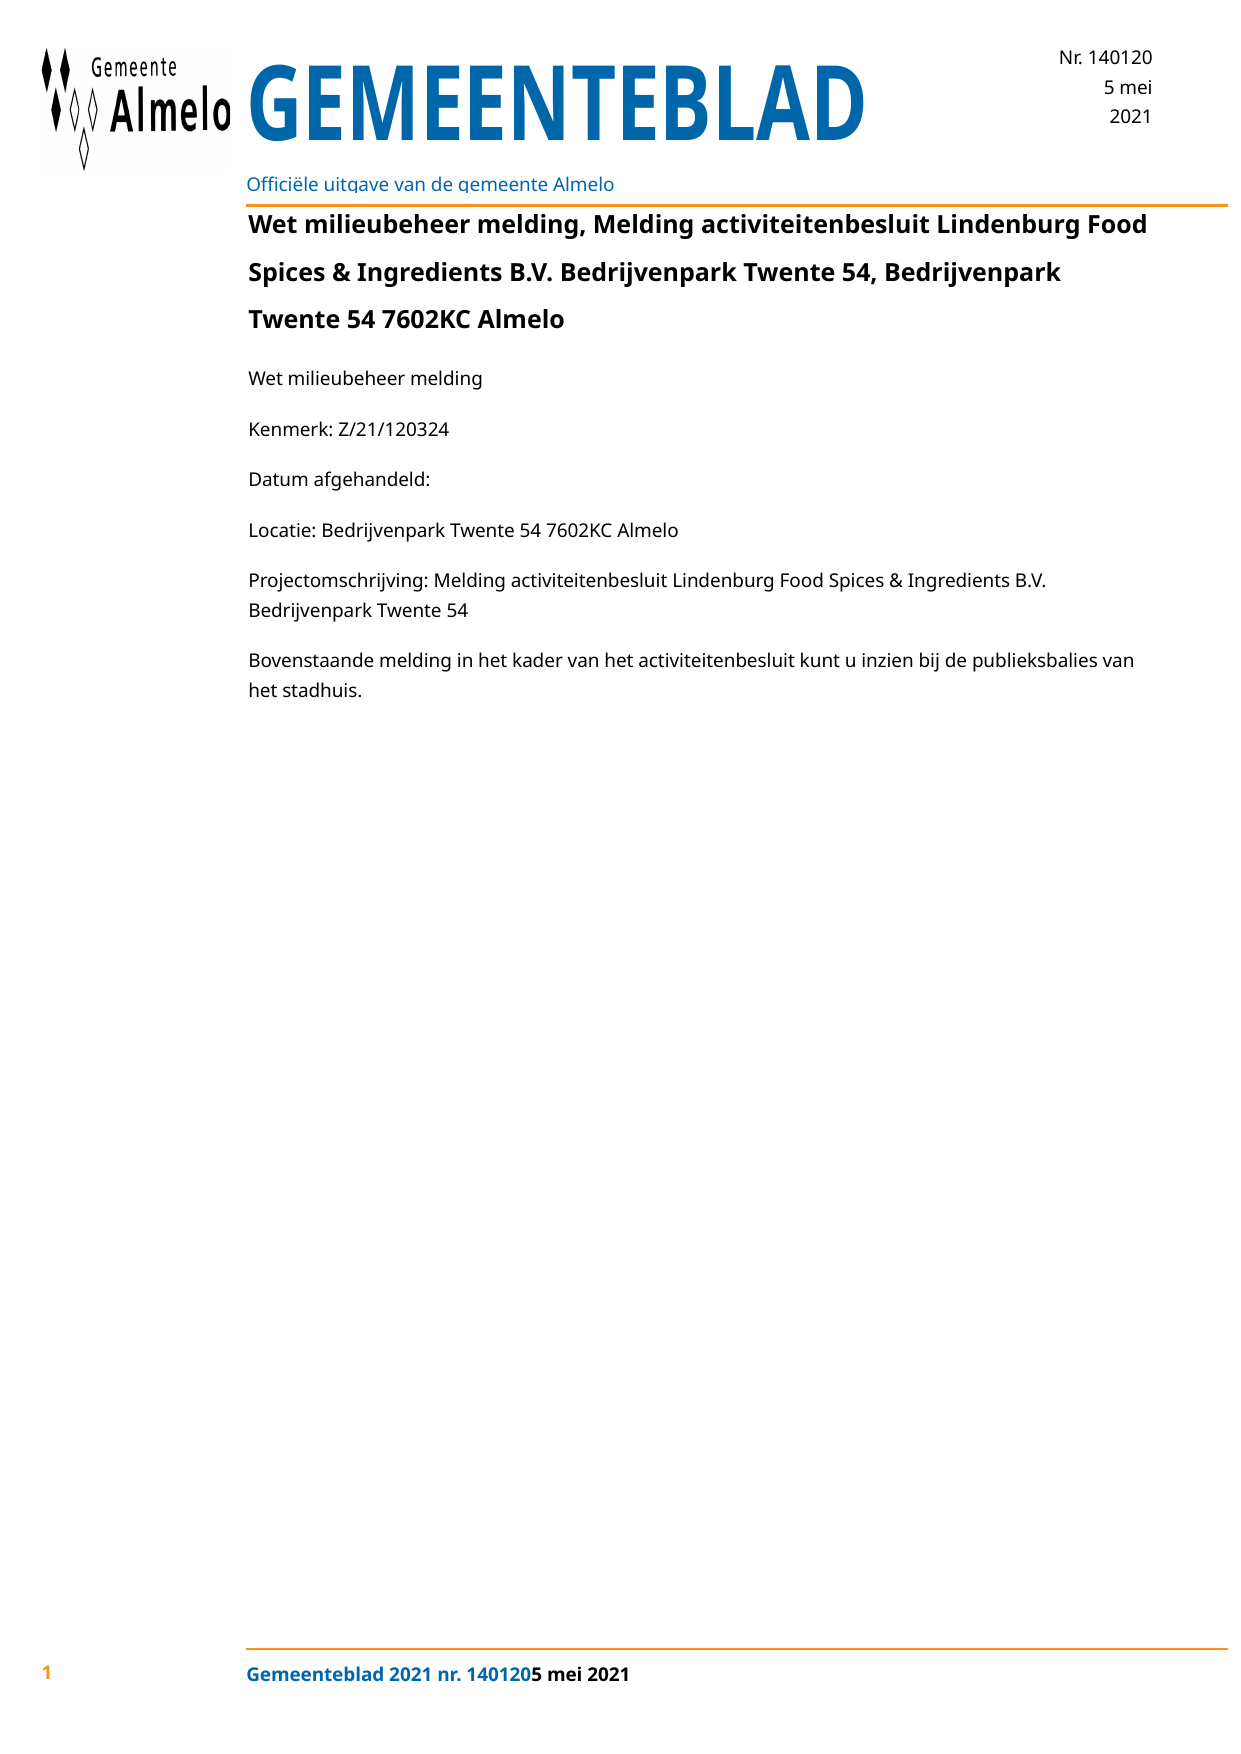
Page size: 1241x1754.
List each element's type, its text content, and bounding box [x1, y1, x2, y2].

text Wet milieubeheer melding, Melding activiteitenbesluit Lindenburg Food Spices & Ingredients B.V. Bedrijvenpark Twente 54, Bedrijvenpark Twente 54 7602KC Almelo [248, 207, 1152, 336]
text Wet milieubeheer melding [248, 366, 1152, 391]
text Datum afgehandeld: [248, 466, 1152, 492]
text Kenmerk: Z/21/120324 [248, 416, 1152, 442]
text Projectomschrijving: Melding activiteitenbesluit Lindenburg Food Spices & Ingredients B.V. Bedrijvenpark Twente 54 [248, 567, 1152, 622]
text Bovenstaande melding in het kader van het activiteitenbesluit kunt u inzien bij de publieksbalies van het stadhuis. [248, 647, 1152, 702]
text Locatie: Bedrijvenpark Twente 54 7602KC Almelo [248, 517, 1152, 542]
picture [41, 47, 231, 172]
